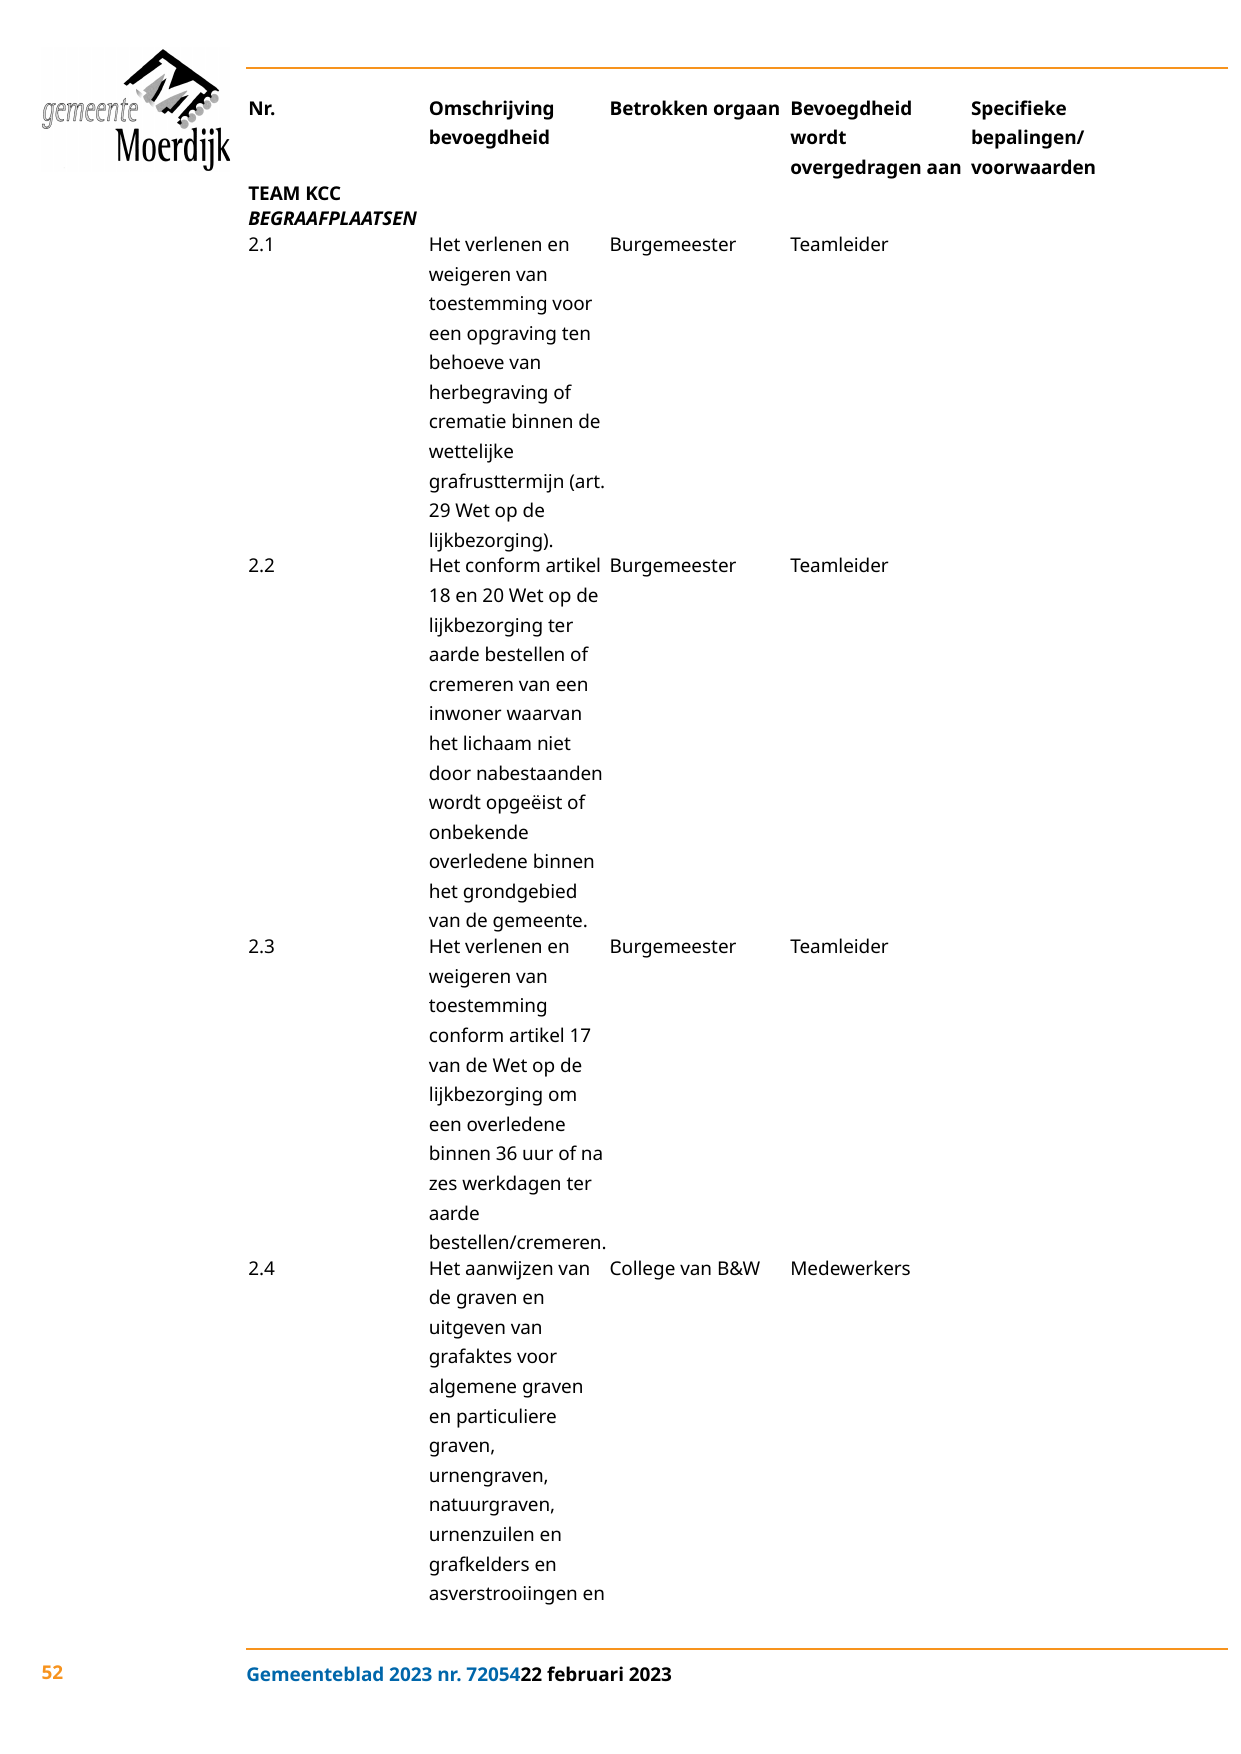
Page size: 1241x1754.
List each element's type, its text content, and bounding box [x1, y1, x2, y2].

table_cell Burgemeester [609, 231, 790, 553]
table_cell 2.4 [248, 1255, 429, 1606]
table_cell Het verlenen en weigeren van toestemming voor een opgraving ten behoeve van herbegraving of crematie binnen de wettelijke grafrusttermijn (art. 29 Wet op de lijkbezorging). [429, 231, 609, 553]
table_cell College van B&W [609, 1255, 790, 1606]
table_cell [971, 1255, 1152, 1606]
table_cell 2.3 [248, 934, 429, 1255]
table_cell TEAM KCC [248, 180, 1152, 205]
table_header Specifieke bepalingen/ voorwaarden [971, 95, 1152, 180]
table_cell [971, 553, 1152, 933]
table_header Omschrijving bevoegdheid [429, 95, 609, 180]
table_cell Het aanwijzen van de graven en uitgeven van grafaktes voor algemene graven en particuliere graven, urnengraven, natuurgraven, urnenzuilen en grafkelders en asverstrooiingen en [429, 1255, 609, 1606]
table_cell 2.2 [248, 553, 429, 933]
table_cell Burgemeester [609, 934, 790, 1255]
table_header Betrokken orgaan [609, 95, 790, 180]
table_header Nr. [248, 95, 429, 180]
table_header Bevoegdheid wordt overgedragen aan [790, 95, 971, 180]
table_cell Het conform artikel 18 en 20 Wet op de lijkbezorging ter aarde bestellen of cremeren van een inwoner waarvan het lichaam niet door nabestaanden wordt opgeëist of onbekende overledene binnen het grondgebied van de gemeente. [429, 553, 609, 933]
table_cell Teamleider [790, 934, 971, 1255]
table_cell 2.1 [248, 231, 429, 553]
table_cell BEGRAAFPLAATSEN [248, 205, 1152, 231]
table_cell [971, 231, 1152, 553]
table_cell Burgemeester [609, 553, 790, 933]
table_cell Teamleider [790, 553, 971, 933]
picture [41, 47, 231, 172]
table_cell Teamleider [790, 231, 971, 553]
table_cell Medewerkers [790, 1255, 971, 1606]
table_cell Het verlenen en weigeren van toestemming conform artikel 17 van de Wet op de lijkbezorging om een overledene binnen 36 uur of na zes werkdagen ter aarde bestellen/cremeren. [429, 934, 609, 1255]
table_cell [971, 934, 1152, 1255]
